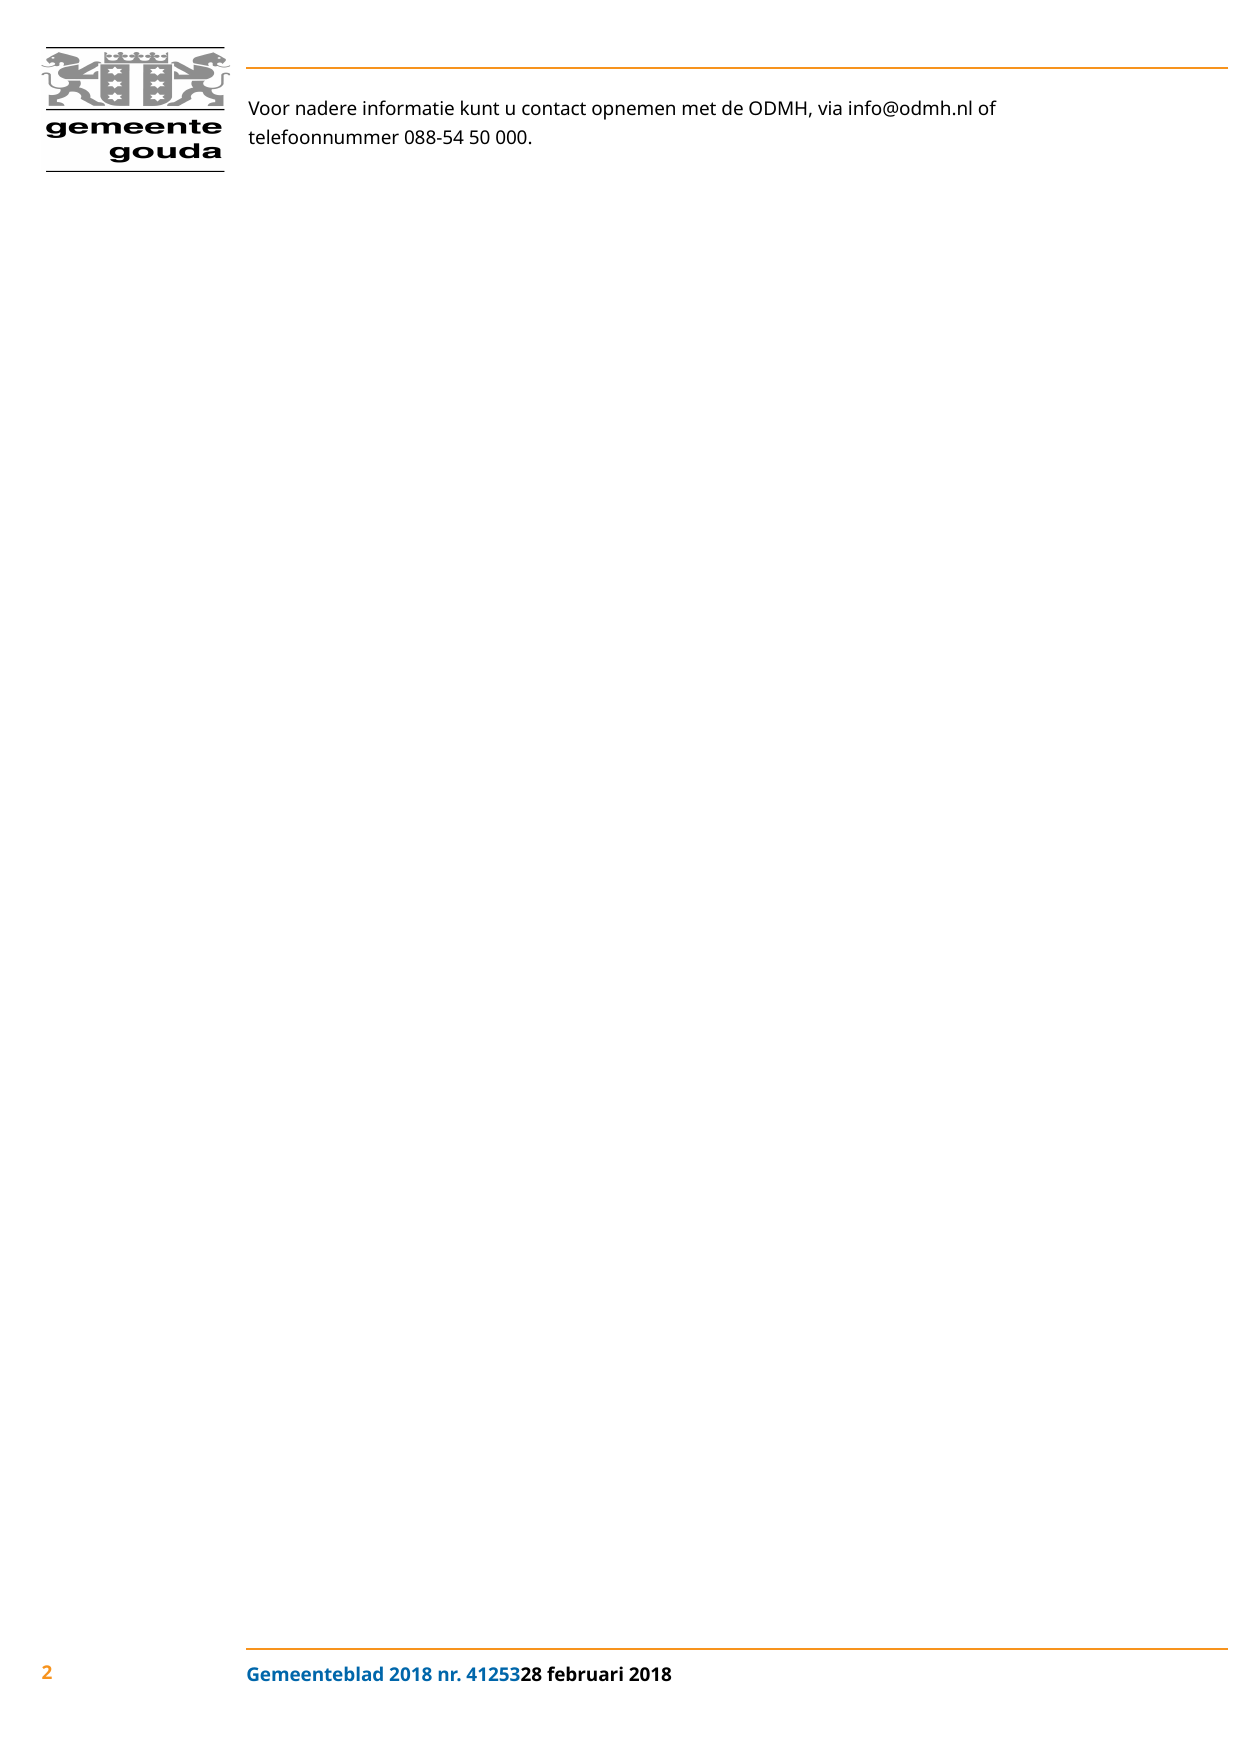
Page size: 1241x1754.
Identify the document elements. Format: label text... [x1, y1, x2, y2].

text Voor nadere informatie kunt u contact opnemen met de ODMH, via info@odmh.nl of telefoonnummer 088-54 50 000. [248, 95, 1152, 150]
picture [41, 47, 231, 172]
